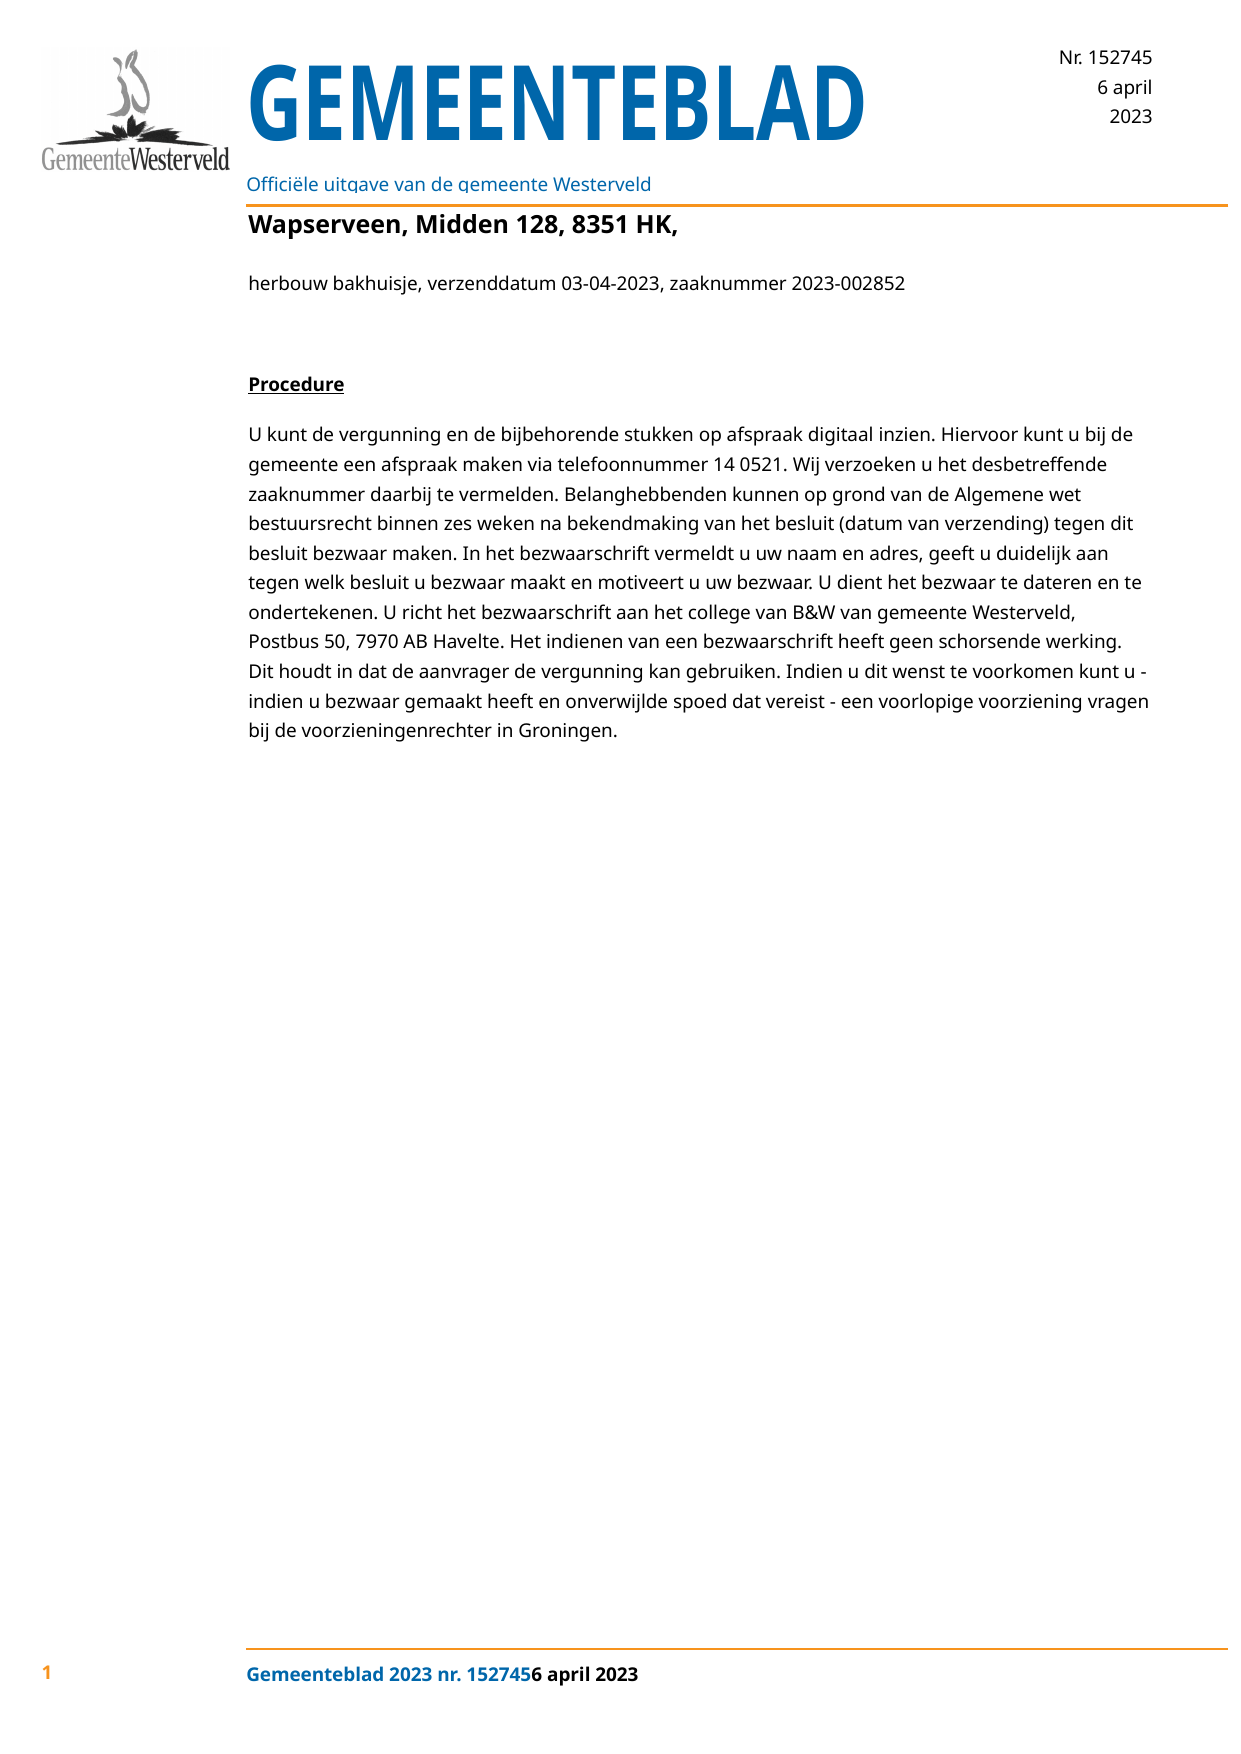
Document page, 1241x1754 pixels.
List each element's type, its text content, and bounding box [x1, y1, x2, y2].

text Procedure [248, 371, 1152, 397]
text herbouw bakhuisje, verzenddatum 03-04-2023, zaaknummer 2023-002852 [248, 270, 1152, 296]
text U kunt de vergunning en de bijbehorende stukken op afspraak digitaal inzien. Hiervoor kunt u bij de gemeente een afspraak maken via telefoonnummer 14 0521. Wij verzoeken u het desbetreffende zaaknummer daarbij te vermelden. Belanghebbenden kunnen op grond van de Algemene wet bestuursrecht binnen zes weken na bekendmaking van het besluit (datum van verzending) tegen dit besluit bezwaar maken. In het bezwaarschrift vermeldt u uw naam en adres, geeft u duidelijk aan tegen welk besluit u bezwaar maakt en motiveert u uw bezwaar. U dient het bezwaar te dateren en te ondertekenen. U richt het bezwaarschrift aan het college van B&W van gemeente Westerveld, Postbus 50, 7970 AB Havelte. Het indienen van een bezwaarschrift heeft geen schorsende werking. Dit houdt in dat de aanvrager de vergunning kan gebruiken. Indien u dit wenst te voorkomen kunt u - indien u bezwaar gemaakt heeft en onverwijlde spoed dat vereist - een voorlopige voorziening vragen bij de voorzieningenrechter in Groningen. [248, 422, 1152, 743]
text Wapserveen, Midden 128, 8351 HK, [248, 207, 1152, 241]
picture [41, 47, 231, 172]
